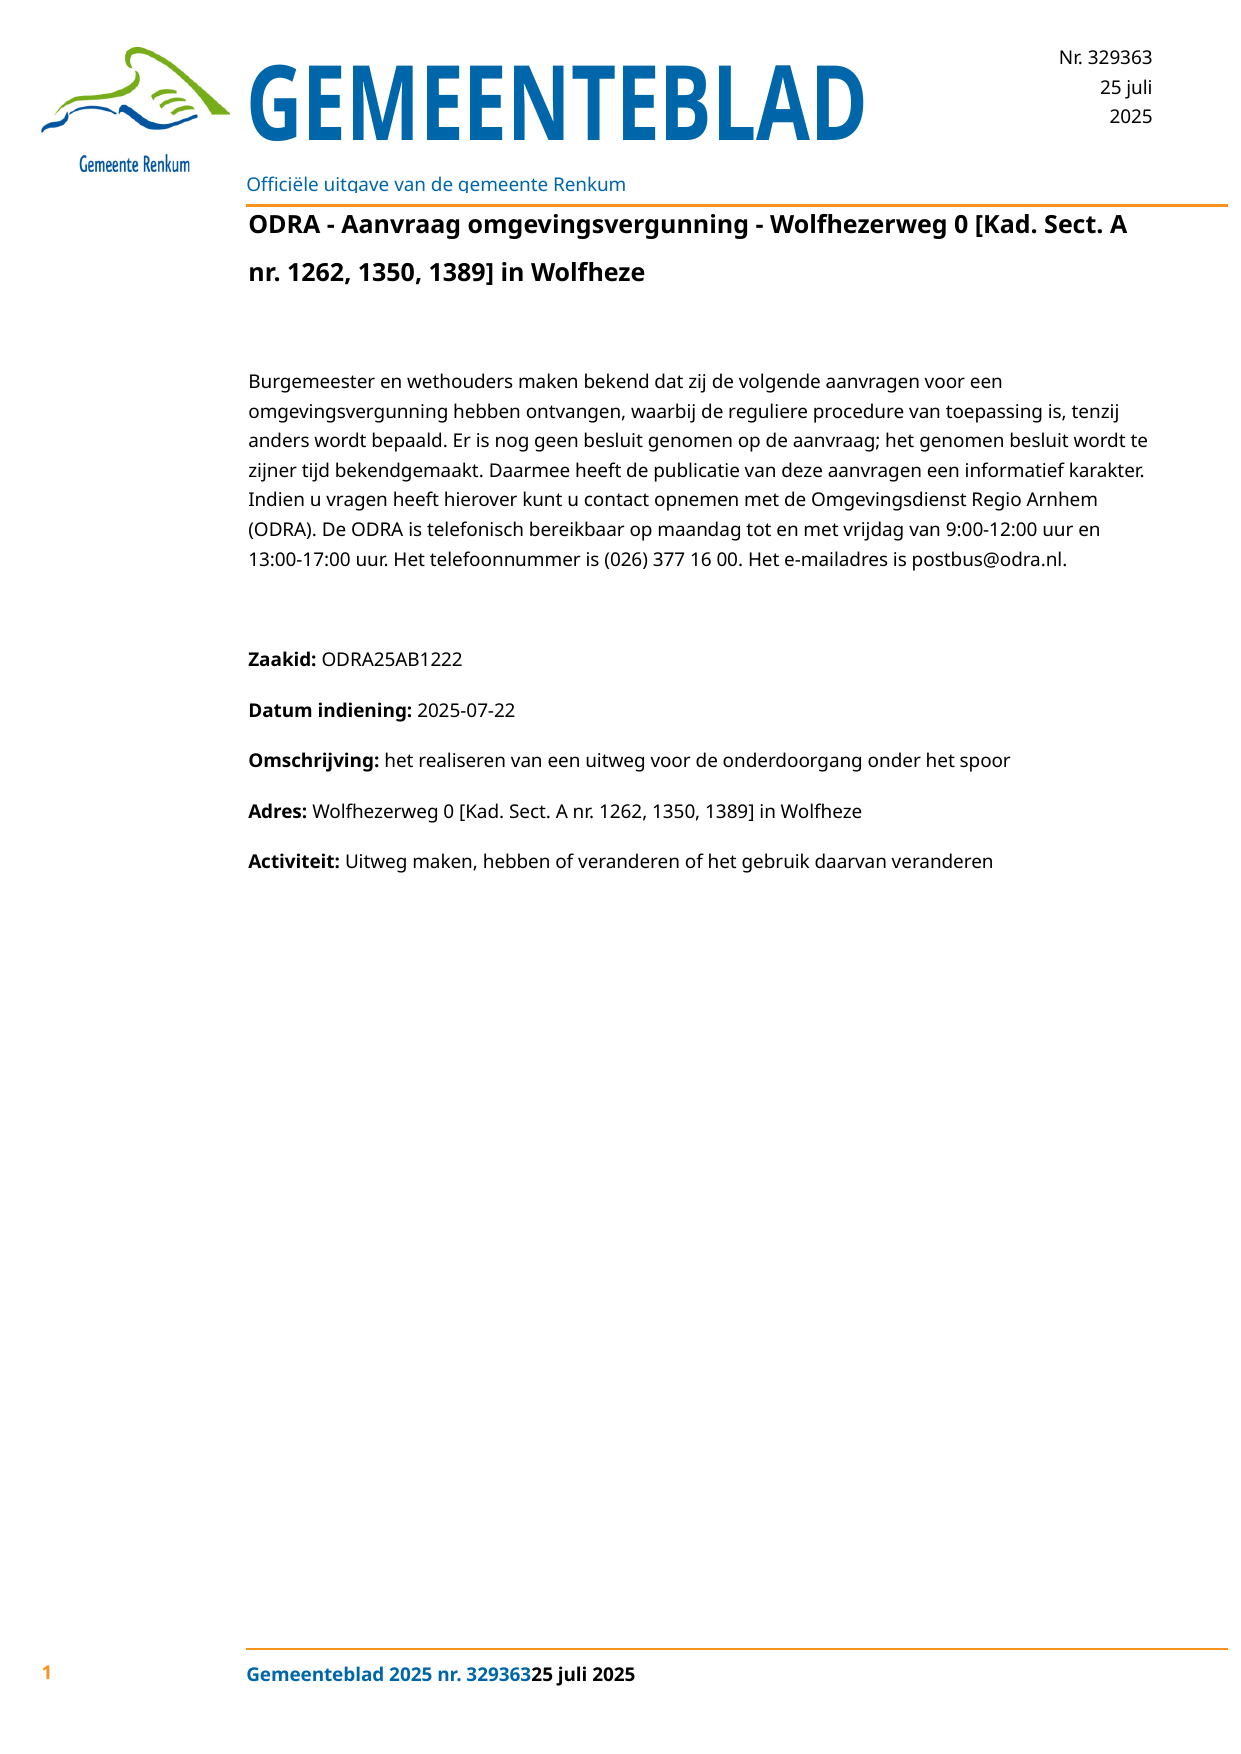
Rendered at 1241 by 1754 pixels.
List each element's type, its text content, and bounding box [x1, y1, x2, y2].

text Activiteit: Uitweg maken, hebben of veranderen of het gebruik daarvan veranderen [248, 848, 1152, 874]
text Omschrijving: het realiseren van een uitweg voor de onderdoorgang onder het spoor [248, 747, 1152, 773]
text Burgemeester en wethouders maken bekend dat zij de volgende aanvragen voor een omgevingsvergunning hebben ontvangen, waarbij de reguliere procedure van toepassing is, tenzij anders wordt bepaald. Er is nog geen besluit genomen op de aanvraag; het genomen besluit wordt te zijner tijd bekendgemaakt. Daarmee heeft de publicatie van deze aanvragen een informatief karakter. Indien u vragen heeft hierover kunt u contact opnemen met de Omgevingsdienst Regio Arnhem (ODRA). De ODRA is telefonisch bereikbaar op maandag tot en met vrijdag van 9:00-12:00 uur en 13:00-17:00 uur. Het telefoonnummer is (026) 377 16 00. Het e-mailadres is postbus@odra.nl. [248, 368, 1152, 572]
text Zaakid: ODRA25AB1222 [248, 647, 1152, 672]
text Datum indiening: 2025-07-22 [248, 697, 1152, 723]
text ODRA - Aanvraag omgevingsvergunning - Wolfhezerweg 0 [Kad. Sect. A nr. 1262, 1350, 1389] in Wolfheze [248, 207, 1152, 288]
picture [41, 47, 231, 172]
text Adres: Wolfhezerweg 0 [Kad. Sect. A nr. 1262, 1350, 1389] in Wolfheze [248, 798, 1152, 824]
